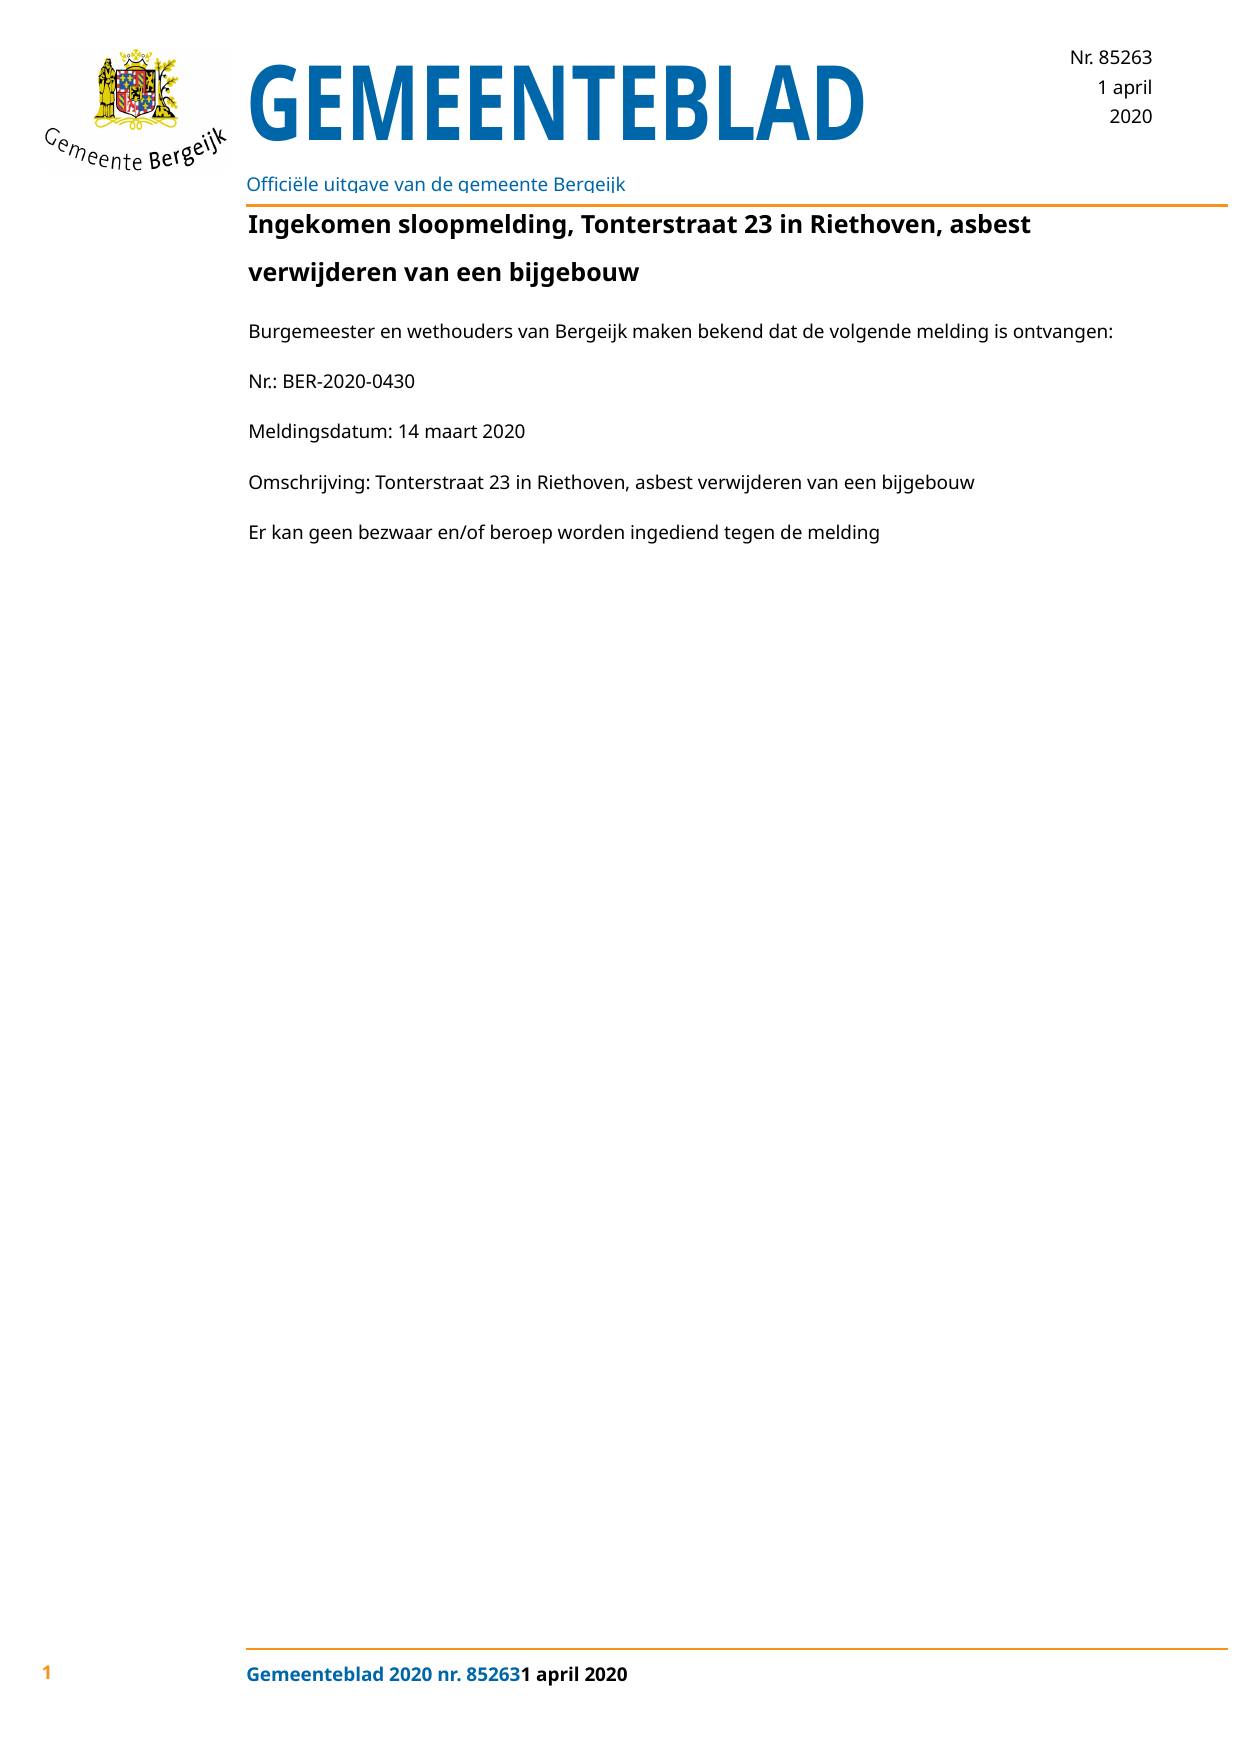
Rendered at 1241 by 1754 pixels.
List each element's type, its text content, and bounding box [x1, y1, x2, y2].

text Omschrijving: Tonterstraat 23 in Riethoven, asbest verwijderen van een bijgebouw [248, 469, 1152, 495]
text Ingekomen sloopmelding, Tonterstraat 23 in Riethoven, asbest verwijderen van een bijgebouw [248, 207, 1152, 288]
text Nr.: BER-2020-0430 [248, 368, 1152, 394]
text Er kan geen bezwaar en/of beroep worden ingediend tegen de melding [248, 519, 1152, 545]
picture [41, 47, 231, 172]
text Burgemeester en wethouders van Bergeijk maken bekend dat de volgende melding is ontvangen: [248, 318, 1152, 344]
text Meldingsdatum: 14 maart 2020 [248, 419, 1152, 444]
